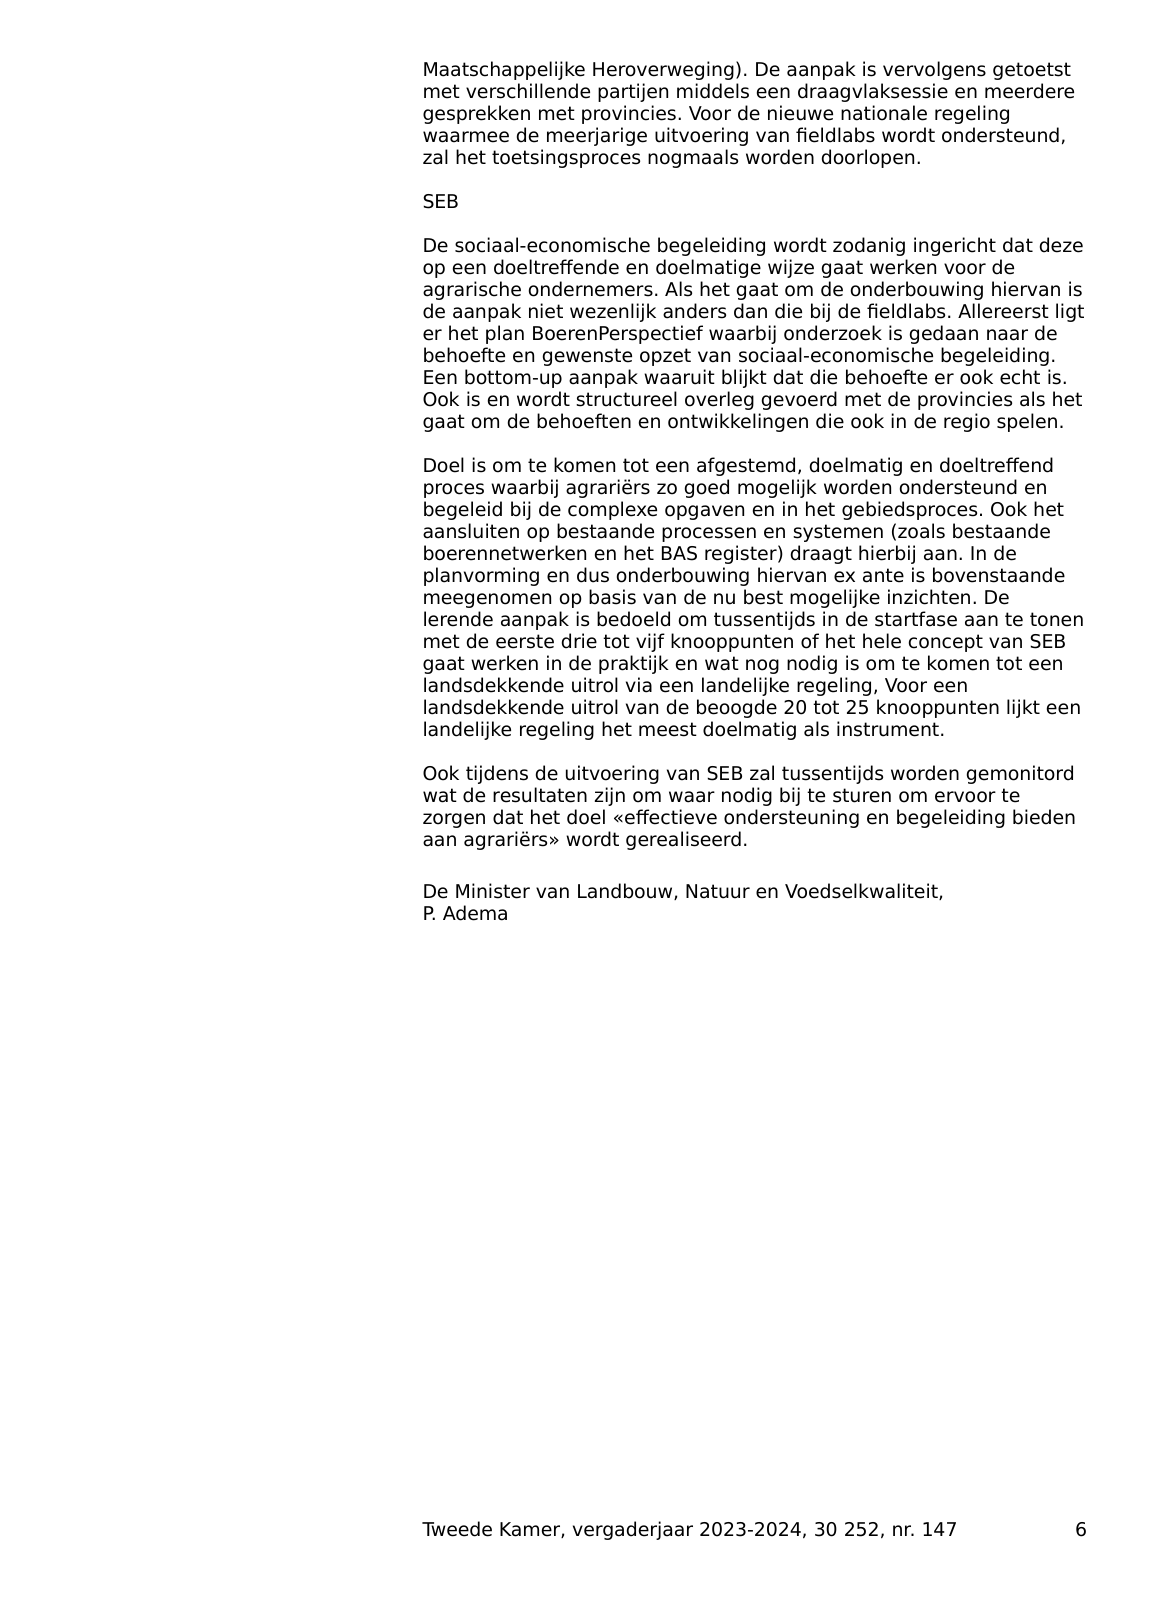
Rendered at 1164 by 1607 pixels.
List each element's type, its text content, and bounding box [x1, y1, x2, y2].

text De Minister van Landbouw, Natuur en Voedselkwaliteit, P. Adema [422, 881, 1087, 925]
text De sociaal-economische begeleiding wordt zodanig ingericht dat deze op een doeltreffende en doelmatige wijze gaat werken voor de agrarische ondernemers. Als het gaat om de onderbouwing hiervan is de aanpak niet wezenlijk anders dan die bij de fieldlabs. Allereerst ligt er het plan BoerenPerspectief waarbij onderzoek is gedaan naar de behoefte en gewenste opzet van sociaal-economische begeleiding. Een bottom-up aanpak waaruit blijkt dat die behoefte er ook echt is. Ook is en wordt structureel overleg gevoerd met de provincies als het gaat om de behoeften en ontwikkelingen die ook in de regio spelen. [422, 235, 1087, 433]
text Doel is om te komen tot een afgestemd, doelmatig en doeltreffend proces waarbij agrariërs zo goed mogelijk worden ondersteund en begeleid bij de complexe opgaven en in het gebiedsproces. Ook het aansluiten op bestaande processen en systemen (zoals bestaande boerennetwerken en het BAS register) draagt hierbij aan. In de planvorming en dus onderbouwing hiervan ex ante is bovenstaande meegenomen op basis van de nu best mogelijke inzichten. De lerende aanpak is bedoeld om tussentijds in de startfase aan te tonen met de eerste drie tot vijf knooppunten of het hele concept van SEB gaat werken in de praktijk en wat nog nodig is om te komen tot een landsdekkende uitrol via een landelijke regeling, Voor een landsdekkende uitrol van de beoogde 20 tot 25 knooppunten lijkt een landelijke regeling het meest doelmatig als instrument. [422, 455, 1087, 741]
subtitle SEB [422, 191, 1087, 213]
text Ook tijdens de uitvoering van SEB zal tussentijds worden gemonitord wat de resultaten zijn om waar nodig bij te sturen om ervoor te zorgen dat het doel «effectieve ondersteuning en begeleiding bieden aan agrariërs» wordt gerealiseerd. [422, 763, 1087, 851]
text Maatschappelijke Heroverweging). De aanpak is vervolgens getoetst met verschillende partijen middels een draagvlaksessie en meerdere gesprekken met provincies. Voor de nieuwe nationale regeling waarmee de meerjarige uitvoering van fieldlabs wordt ondersteund, zal het toetsingsproces nogmaals worden doorlopen. [422, 59, 1087, 169]
